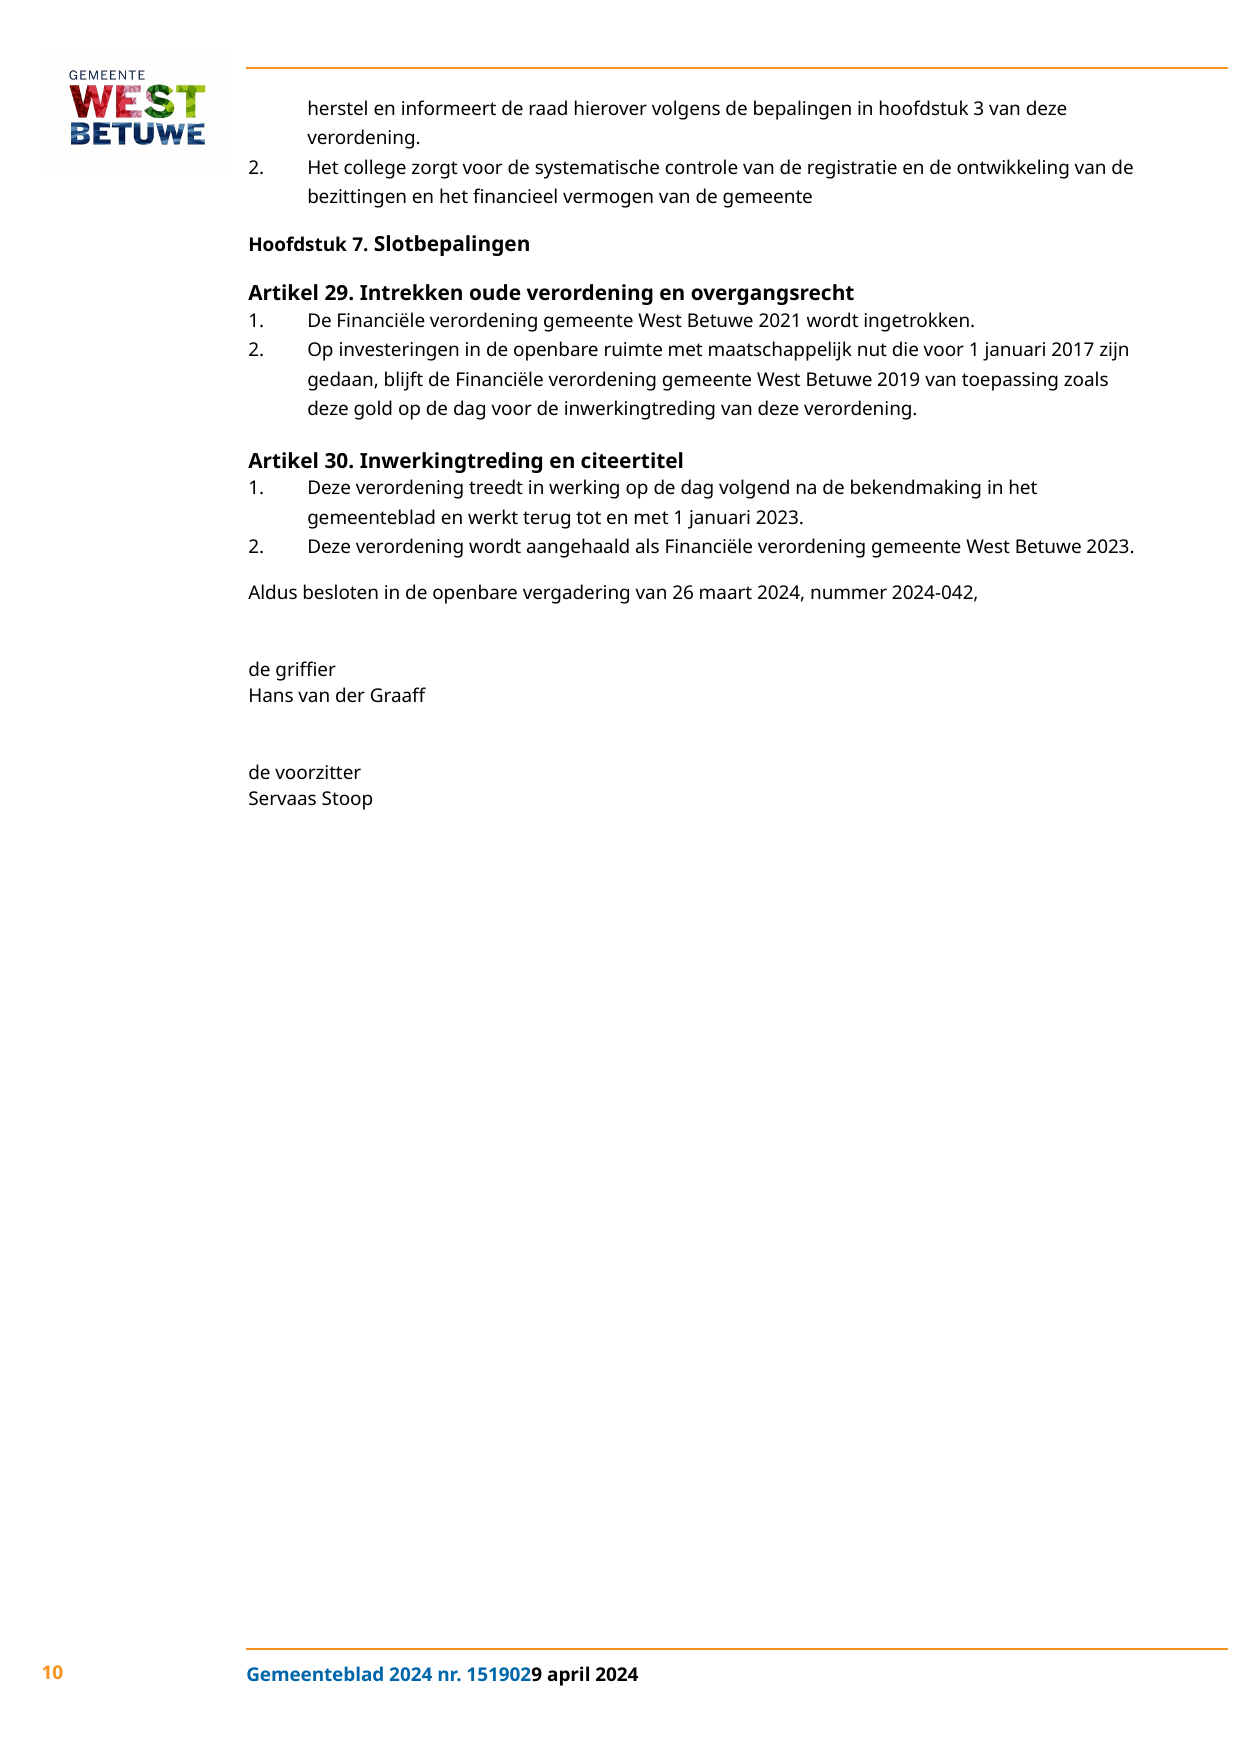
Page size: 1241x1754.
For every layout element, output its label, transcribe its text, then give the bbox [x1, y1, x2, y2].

list Het college zorgt voor de systematische controle van de registratie en de ontwikkeling van de bezittingen en het financieel vermogen van de gemeente [248, 154, 1152, 209]
text Hans van der Graaff [248, 682, 1152, 708]
text de voorzitter [248, 759, 1152, 785]
list De Financiële verordening gemeente West Betuwe 2021 wordt ingetrokken. [248, 307, 1152, 333]
text Servaas Stoop [248, 785, 1152, 811]
picture [41, 47, 231, 172]
list Deze verordening treedt in werking op de dag volgend na de bekendmaking in het gemeenteblad en werkt terug tot en met 1 januari 2023. [248, 474, 1152, 530]
text Hoofdstuk 7. Slotbepalingen [248, 229, 1152, 258]
text Artikel 30. Inwerkingtreding en citeertitel [248, 446, 1152, 474]
text Artikel 29. Intrekken oude verordening en overgangsrecht [248, 278, 1152, 307]
list Deze verordening wordt aangehaald als Financiële verordening gemeente West Betuwe 2023. [248, 534, 1152, 559]
text Aldus besloten in de openbare vergadering van 26 maart 2024, nummer 2024-042, [248, 579, 1152, 605]
list Op investeringen in de openbare ruimte met maatschappelijk nut die voor 1 januari 2017 zijn gedaan, blijft de Financiële verordening gemeente West Betuwe 2019 van toepassing zoals deze gold op de dag voor de inwerkingtreding van deze verordening. [248, 336, 1152, 421]
list herstel en informeert de raad hierover volgens de bepalingen in hoofdstuk 3 van deze verordening. [248, 95, 1152, 150]
text de griffier [248, 656, 1152, 682]
